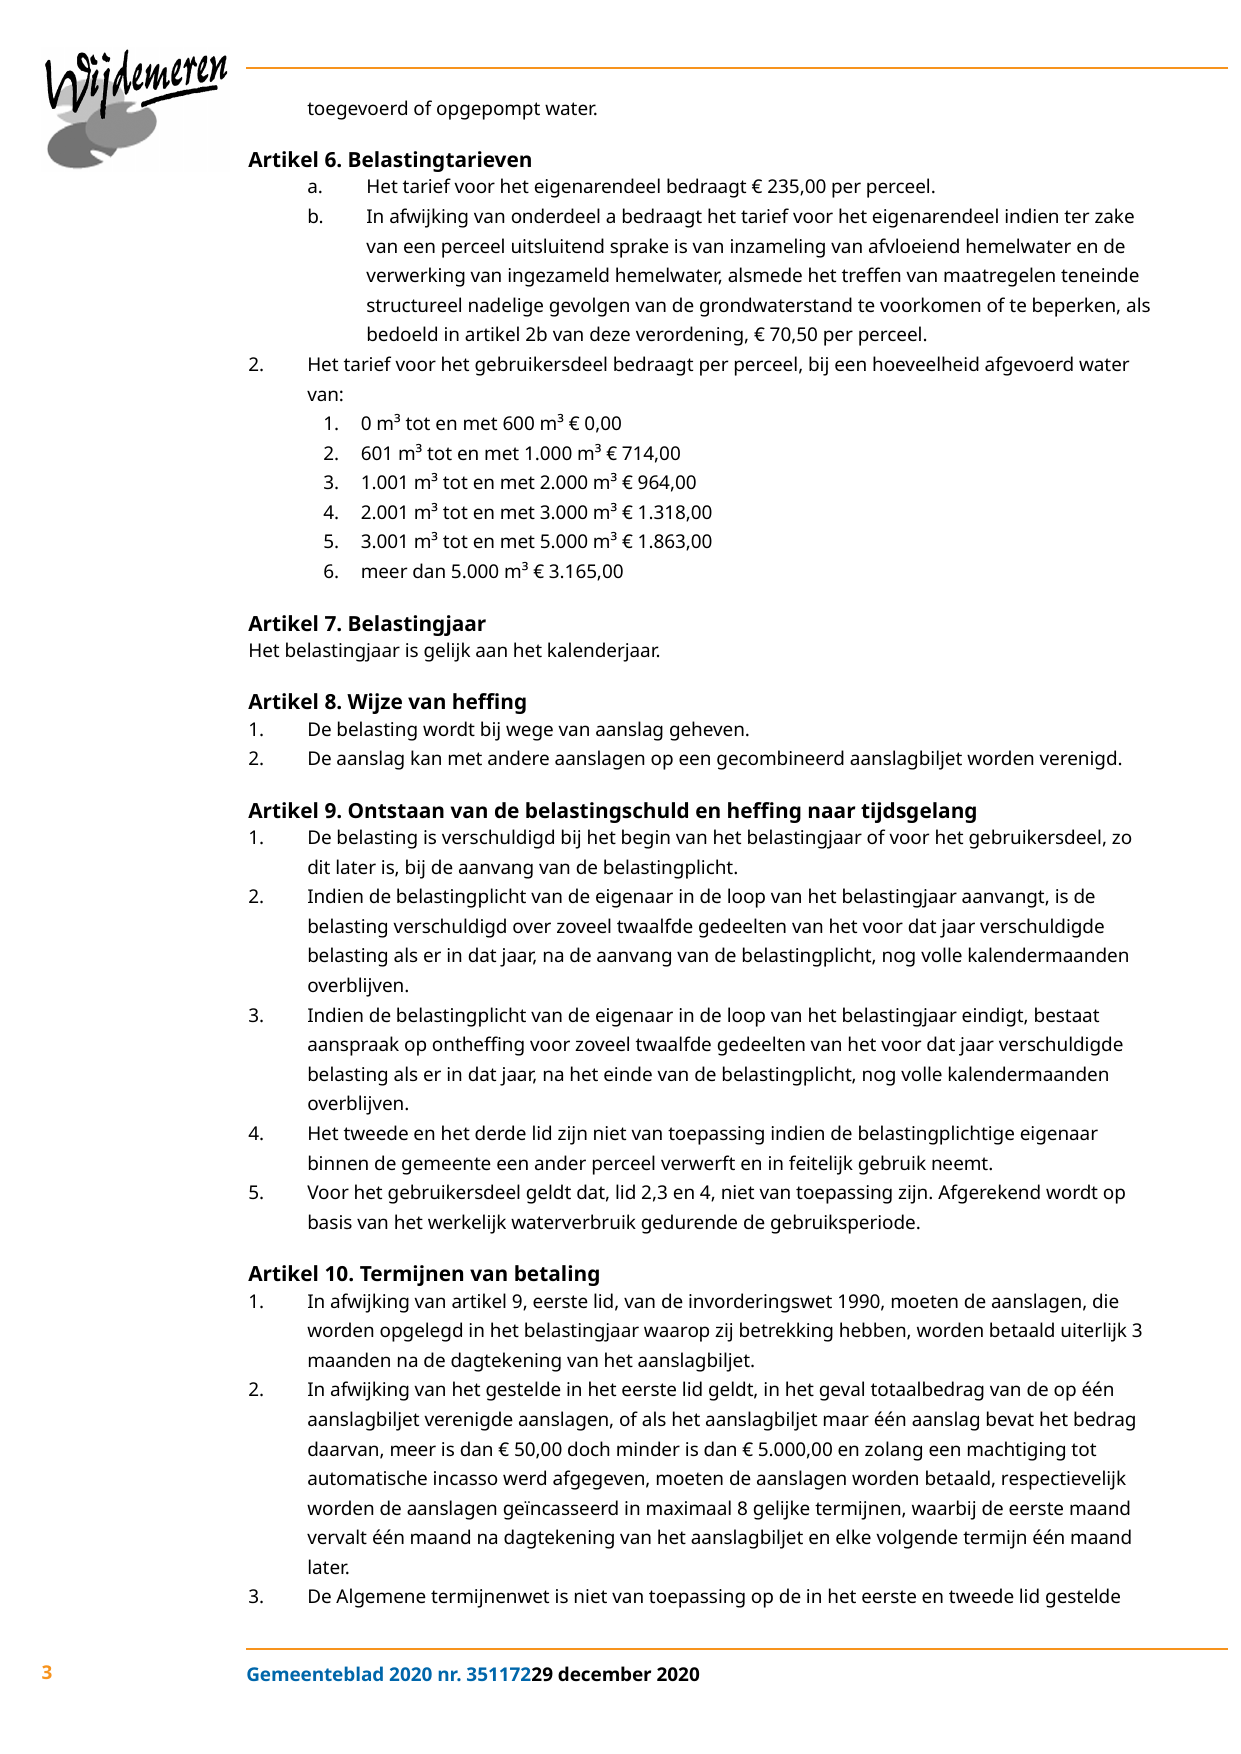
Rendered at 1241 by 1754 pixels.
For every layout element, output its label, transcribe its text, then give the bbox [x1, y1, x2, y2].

picture [41, 47, 231, 172]
list 0 m³ tot en met 600 m³ € 0,00 [323, 410, 1152, 436]
list De aanslag kan met andere aanslagen op een gecombineerd aanslagbiljet worden verenigd. [248, 746, 1152, 771]
list 1.001 m³ tot en met 2.000 m³ € 964,00 [323, 469, 1152, 495]
list In afwijking van onderdeel a bedraagt het tarief voor het eigenarendeel indien ter zake van een perceel uitsluitend sprake is van inzameling van afvloeiend hemelwater en de verwerking van ingezameld hemelwater, alsmede het treffen van maatregelen teneinde structureel nadelige gevolgen van de grondwaterstand te voorkomen of te beperken, als bedoeld in artikel 2b van deze verordening, € 70,50 per perceel. [307, 203, 1152, 347]
list In afwijking van het gestelde in het eerste lid geldt, in het geval totaalbedrag van de op één aanslagbiljet verenigde aanslagen, of als het aanslagbiljet maar één aanslag bevat het bedrag daarvan, meer is dan € 50,00 doch minder is dan € 5.000,00 en zolang een machtiging tot automatische incasso werd afgegeven, moeten de aanslagen worden betaald, respectievelijk worden de aanslagen geïncasseerd in maximaal 8 gelijke termijnen, waarbij de eerste maand vervalt één maand na dagtekening van het aanslagbiljet en elke volgende termijn één maand later. [248, 1377, 1152, 1580]
list 3.001 m³ tot en met 5.000 m³ € 1.863,00 [323, 529, 1152, 554]
list toegevoerd of opgepompt water. [248, 95, 1152, 121]
text Artikel 10. Termijnen van betaling [248, 1259, 1152, 1288]
list Het tarief voor het eigenarendeel bedraagt € 235,00 per perceel. [307, 174, 1152, 199]
list Voor het gebruikersdeel geldt dat, lid 2,3 en 4, niet van toepassing zijn. Afgerekend wordt op basis van het werkelijk waterverbruik gedurende de gebruiksperiode. [248, 1179, 1152, 1235]
text Het belastingjaar is gelijk aan het kalenderjaar. [248, 637, 1152, 663]
list meer dan 5.000 m³ € 3.165,00 [323, 558, 1152, 584]
text Artikel 7. Belastingjaar [248, 609, 1152, 637]
list 601 m³ tot en met 1.000 m³ € 714,00 [323, 440, 1152, 466]
list De belasting is verschuldigd bij het begin van het belastingjaar of voor het gebruikersdeel, zo dit later is, bij de aanvang van de belastingplicht. [248, 824, 1152, 880]
list Indien de belastingplicht van de eigenaar in de loop van het belastingjaar eindigt, bestaat aanspraak op ontheffing voor zoveel twaalfde gedeelten van het voor dat jaar verschuldigde belasting als er in dat jaar, na het einde van de belastingplicht, nog volle kalendermaanden overblijven. [248, 1002, 1152, 1116]
text Artikel 9. Ontstaan van de belastingschuld en heffing naar tijdsgelang [248, 796, 1152, 824]
list In afwijking van artikel 9, eerste lid, van de invorderingswet 1990, moeten de aanslagen, die worden opgelegd in het belastingjaar waarop zij betrekking hebben, worden betaald uiterlijk 3 maanden na de dagtekening van het aanslagbiljet. [248, 1288, 1152, 1373]
list De Algemene termijnenwet is niet van toepassing op de in het eerste en tweede lid gestelde [248, 1584, 1152, 1609]
text Artikel 6. Belastingtarieven [248, 145, 1152, 174]
list 2.001 m³ tot en met 3.000 m³ € 1.318,00 [323, 499, 1152, 525]
list Het tarief voor het gebruikersdeel bedraagt per perceel, bij een hoeveelheid afgevoerd water van: [248, 351, 1152, 406]
text Artikel 8. Wijze van heffing [248, 687, 1152, 716]
list Indien de belastingplicht van de eigenaar in de loop van het belastingjaar aanvangt, is de belasting verschuldigd over zoveel twaalfde gedeelten van het voor dat jaar verschuldigde belasting als er in dat jaar, na de aanvang van de belastingplicht, nog volle kalendermaanden overblijven. [248, 883, 1152, 998]
list Het tweede en het derde lid zijn niet van toepassing indien de belastingplichtige eigenaar binnen de gemeente een ander perceel verwerft en in feitelijk gebruik neemt. [248, 1120, 1152, 1176]
list De belasting wordt bij wege van aanslag geheven. [248, 716, 1152, 742]
